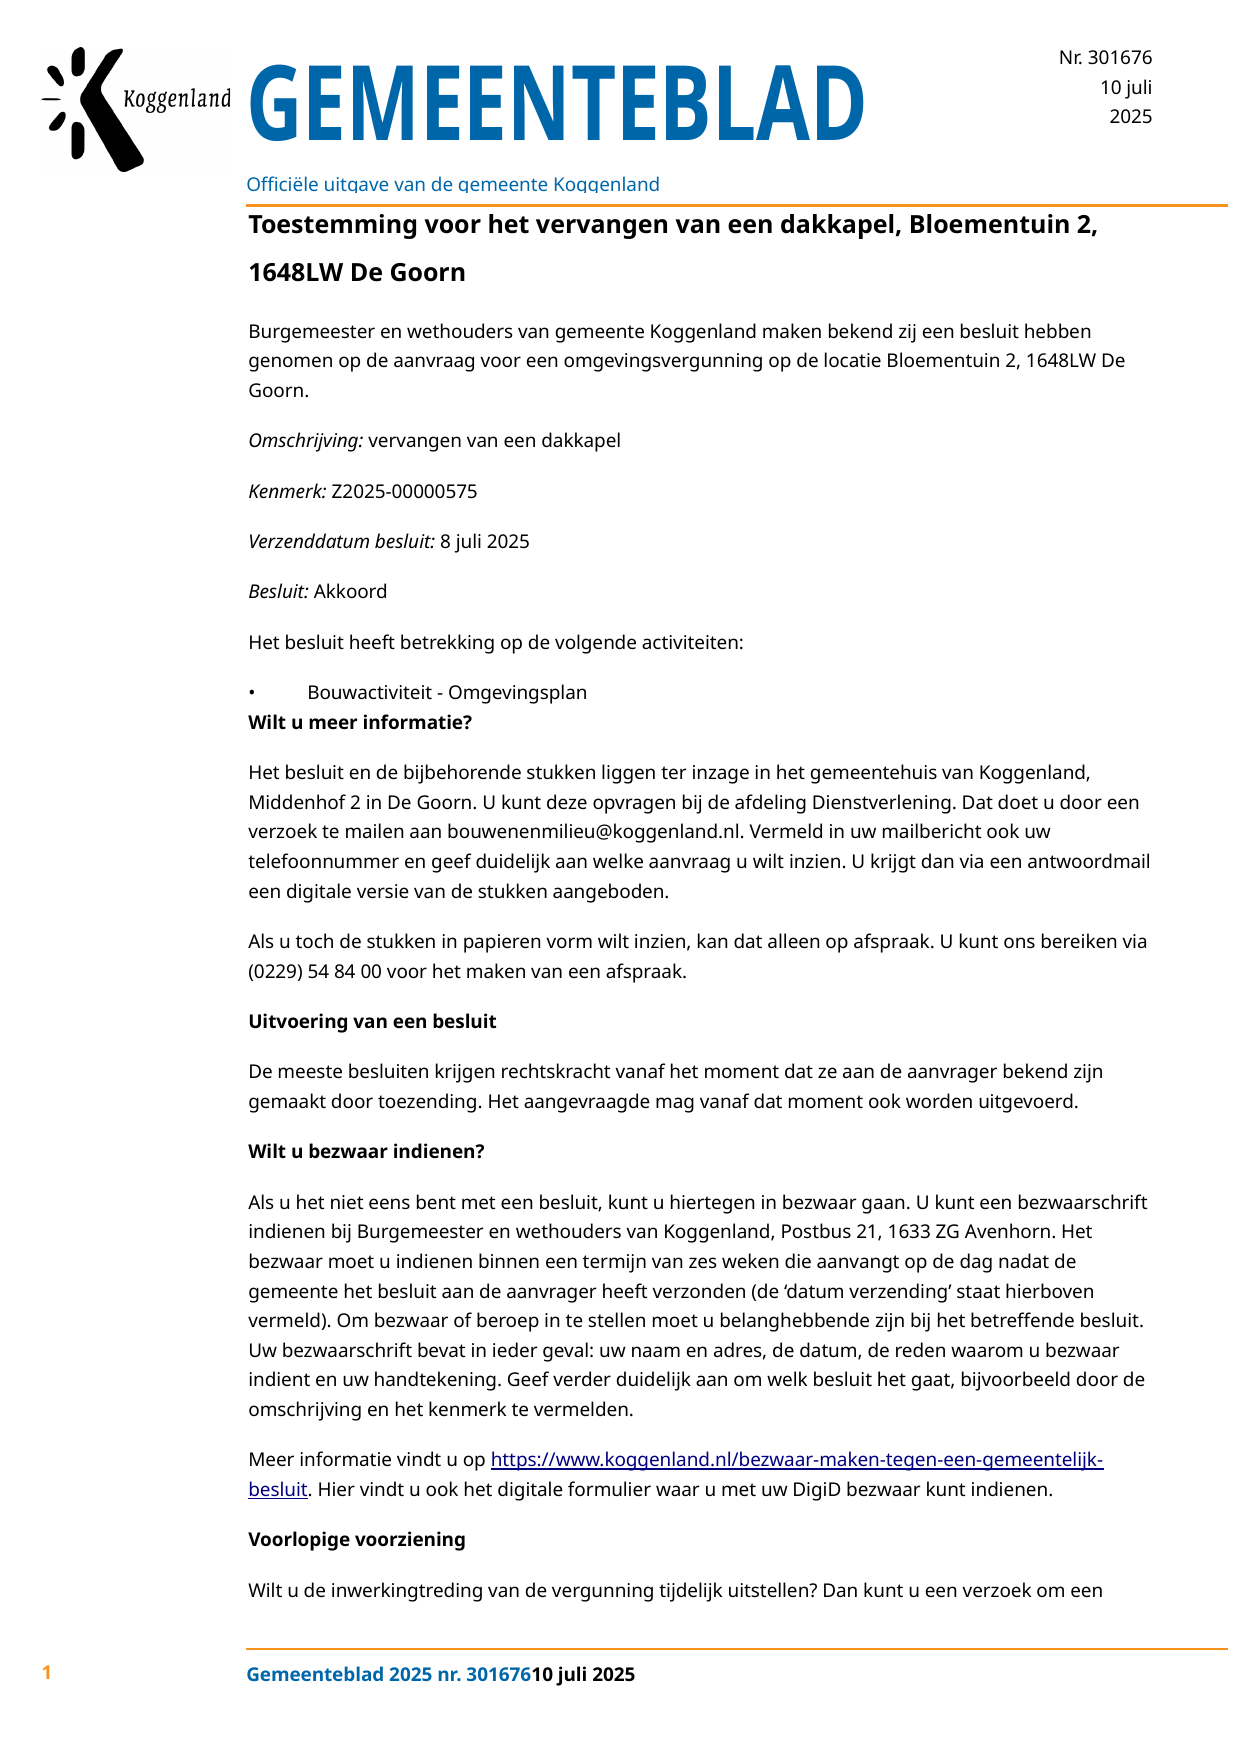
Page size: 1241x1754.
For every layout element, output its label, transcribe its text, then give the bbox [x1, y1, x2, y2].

text Wilt u meer informatie? [248, 709, 1152, 735]
text Als u toch de stukken in papieren vorm wilt inzien, kan dat alleen op afspraak. U kunt ons bereiken via (0229) 54 84 00 voor het maken van een afspraak. [248, 928, 1152, 984]
text Kenmerk: Z2025-00000575 [248, 478, 1152, 504]
text Burgemeester en wethouders van gemeente Koggenland maken bekend zij een besluit hebben genomen op de aanvraag voor een omgevingsvergunning op de locatie Bloementuin 2, 1648LW De Goorn. [248, 318, 1152, 403]
text Wilt u bezwaar indienen? [248, 1139, 1152, 1164]
text Verzenddatum besluit: 8 juli 2025 [248, 528, 1152, 554]
text Voorlopige voorziening [248, 1527, 1152, 1552]
text Meer informatie vindt u op https://www.koggenland.nl/bezwaar-maken-tegen-een-gemeentelijk-besluit. Hier vindt u ook het digitale formulier waar u met uw DigiD bezwaar kunt indienen. [248, 1447, 1152, 1502]
text Wilt u de inwerkingtreding van de vergunning tijdelijk uitstellen? Dan kunt u een verzoek om een [248, 1577, 1152, 1603]
list Bouwactiviteit - Omgevingsplan [248, 679, 1152, 705]
text Omschrijving: vervangen van een dakkapel [248, 427, 1152, 453]
text Het besluit heeft betrekking op de volgende activiteiten: [248, 629, 1152, 655]
text Besluit: Akkoord [248, 579, 1152, 604]
text Uitvoering van een besluit [248, 1008, 1152, 1034]
picture [41, 47, 231, 172]
text Het besluit en de bijbehorende stukken liggen ter inzage in het gemeentehuis van Koggenland, Middenhof 2 in De Goorn. U kunt deze opvragen bij de afdeling Dienstverlening. Dat doet u door een verzoek te mailen aan bouwenenmilieu@koggenland.nl. Vermeld in uw mailbericht ook uw telefoonnummer en geef duidelijk aan welke aanvraag u wilt inzien. U krijgt dan via een antwoordmail een digitale versie van de stukken aangeboden. [248, 759, 1152, 904]
text De meeste besluiten krijgen rechtskracht vanaf het moment dat ze aan de aanvrager bekend zijn gemaakt door toezending. Het aangevraagde mag vanaf dat moment ook worden uitgevoerd. [248, 1059, 1152, 1114]
text Als u het niet eens bent met een besluit, kunt u hiertegen in bezwaar gaan. U kunt een bezwaarschrift indienen bij Burgemeester en wethouders van Koggenland, Postbus 21, 1633 ZG Avenhorn. Het bezwaar moet u indienen binnen een termijn van zes weken die aanvangt op de dag nadat de gemeente het besluit aan de aanvrager heeft verzonden (de ‘datum verzending’ staat hierboven vermeld). Om bezwaar of beroep in te stellen moet u belanghebbende zijn bij het betreffende besluit. Uw bezwaarschrift bevat in ieder geval: uw naam en adres, de datum, de reden waarom u bezwaar indient en uw handtekening. Geef verder duidelijk aan om welk besluit het gaat, bijvoorbeeld door de omschrijving en het kenmerk te vermelden. [248, 1189, 1152, 1422]
text Toestemming voor het vervangen van een dakkapel, Bloementuin 2, 1648LW De Goorn [248, 207, 1152, 288]
